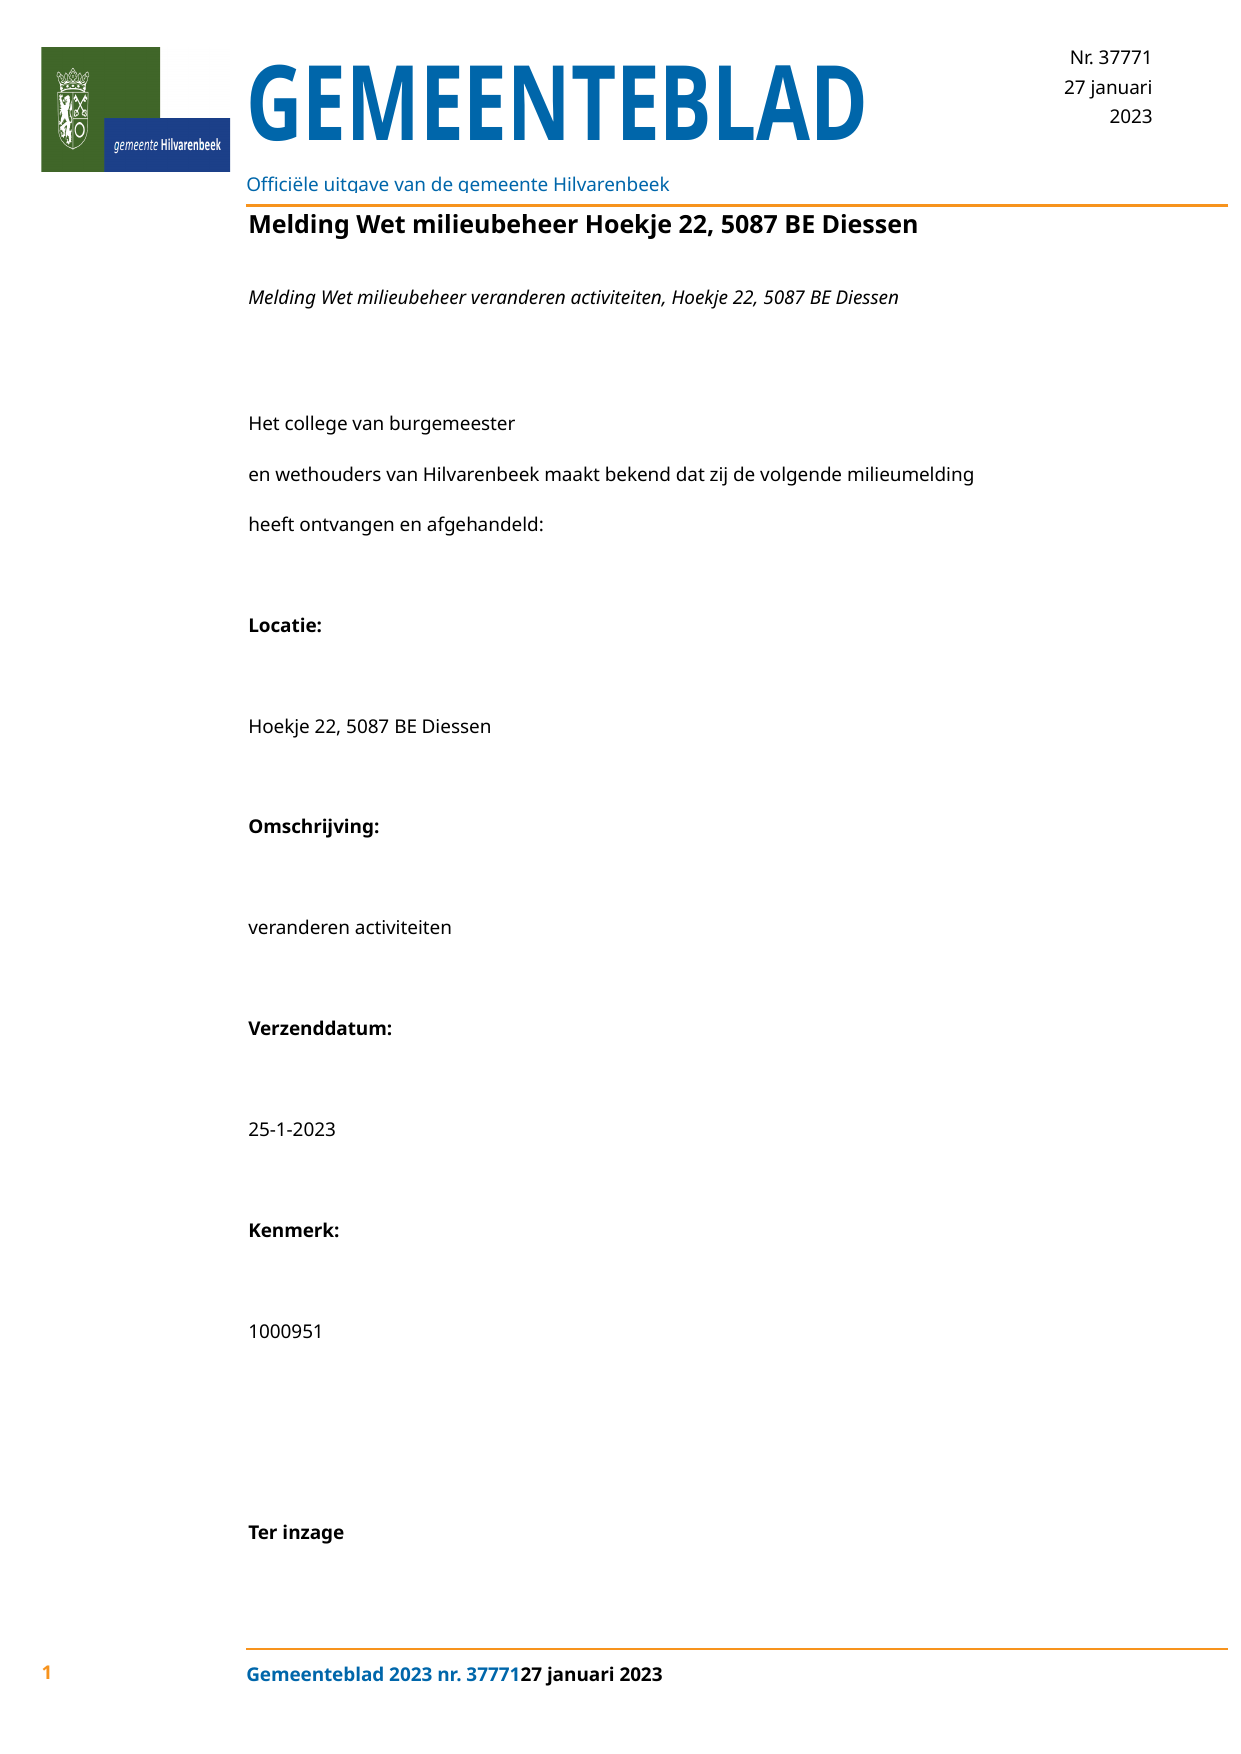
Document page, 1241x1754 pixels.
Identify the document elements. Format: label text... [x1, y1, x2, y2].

picture [41, 47, 231, 172]
text Kenmerk: [248, 1217, 1152, 1243]
text veranderen activiteiten [248, 914, 1152, 940]
text Melding Wet milieubeheer Hoekje 22, 5087 BE Diessen [248, 207, 1152, 241]
text Omschrijving: [248, 814, 1152, 839]
text Hoekje 22, 5087 BE Diessen [248, 713, 1152, 739]
text Het college van burgemeester [248, 410, 1152, 436]
text 25-1-2023 [248, 1116, 1152, 1142]
text Verzenddatum: [248, 1015, 1152, 1041]
text Locatie: [248, 612, 1152, 638]
text Ter inzage [248, 1519, 1152, 1545]
text heeft ontvangen en afgehandeld: [248, 511, 1152, 537]
text 1000951 [248, 1318, 1152, 1344]
text Melding Wet milieubeheer veranderen activiteiten, Hoekje 22, 5087 BE Diessen [248, 284, 1152, 309]
text en wethouders van Hilvarenbeek maakt bekend dat zij de volgende milieumelding [248, 461, 1152, 487]
